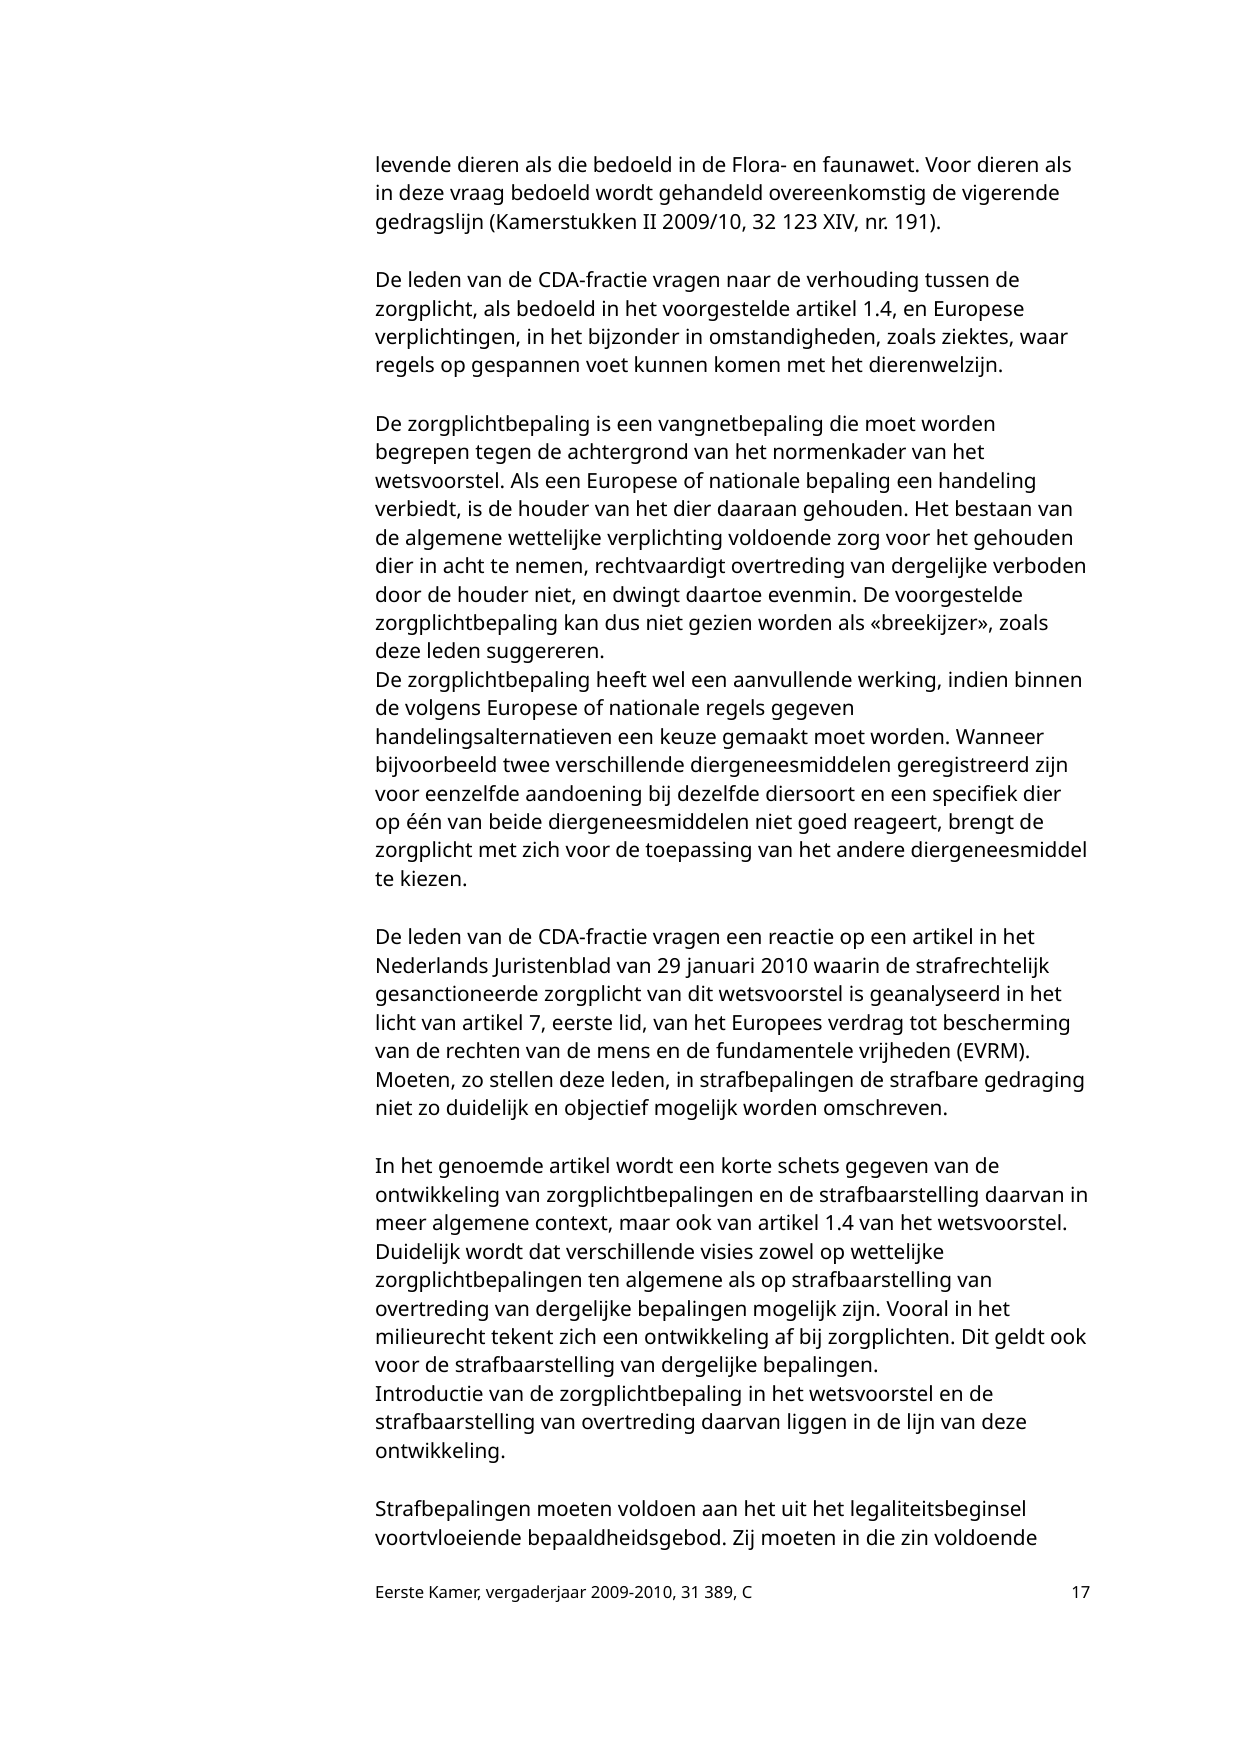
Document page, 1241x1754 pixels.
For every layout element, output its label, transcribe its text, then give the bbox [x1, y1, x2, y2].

text De zorgplichtbepaling is een vangnetbepaling die moet worden begrepen tegen de achtergrond van het normenkader van het wetsvoorstel. Als een Europese of nationale bepaling een handeling verbiedt, is de houder van het dier daaraan gehouden. Het bestaan van de algemene wettelijke verplichting voldoende zorg voor het gehouden dier in acht te nemen, rechtvaardigt overtreding van dergelijke verboden door de houder niet, en dwingt daartoe evenmin. De voorgestelde zorgplichtbepaling kan dus niet gezien worden als «breekijzer», zoals deze leden suggereren. [375, 409, 1090, 665]
text Strafbepalingen moeten voldoen aan het uit het legaliteitsbeginsel voortvloeiende bepaaldheidsgebod. Zij moeten in die zin voldoende [375, 1494, 1090, 1551]
text Introductie van de zorgplichtbepaling in het wetsvoorstel en de strafbaarstelling van overtreding daarvan liggen in de lijn van deze ontwikkeling. [375, 1379, 1090, 1464]
text In het genoemde artikel wordt een korte schets gegeven van de ontwikkeling van zorgplichtbepalingen en de strafbaarstelling daarvan in meer algemene context, maar ook van artikel 1.4 van het wetsvoorstel. Duidelijk wordt dat verschillende visies zowel op wettelijke zorgplichtbepalingen ten algemene als op strafbaarstelling van overtreding van dergelijke bepalingen mogelijk zijn. Vooral in het milieurecht tekent zich een ontwikkeling af bij zorgplichten. Dit geldt ook voor de strafbaarstelling van dergelijke bepalingen. [375, 1152, 1090, 1379]
text levende dieren als die bedoeld in de Flora- en faunawet. Voor dieren als in deze vraag bedoeld wordt gehandeld overeenkomstig de vigerende gedragslijn (Kamerstukken II 2009/10, 32 123 XIV, nr. 191). [375, 150, 1090, 235]
text De leden van de CDA-fractie vragen een reactie op een artikel in het Nederlands Juristenblad van 29 januari 2010 waarin de strafrechtelijk gesanctioneerde zorgplicht van dit wetsvoorstel is geanalyseerd in het licht van artikel 7, eerste lid, van het Europees verdrag tot bescherming van de rechten van de mens en de fundamentele vrijheden (EVRM). Moeten, zo stellen deze leden, in strafbepalingen de strafbare gedraging niet zo duidelijk en objectief mogelijk worden omschreven. [375, 922, 1090, 1122]
text De leden van de CDA-fractie vragen naar de verhouding tussen de zorgplicht, als bedoeld in het voorgestelde artikel 1.4, en Europese verplichtingen, in het bijzonder in omstandigheden, zoals ziektes, waar regels op gespannen voet kunnen komen met het dierenwelzijn. [375, 265, 1090, 379]
text De zorgplichtbepaling heeft wel een aanvullende werking, indien binnen de volgens Europese of nationale regels gegeven handelingsalternatieven een keuze gemaakt moet worden. Wanneer bijvoorbeeld twee verschillende diergeneesmiddelen geregistreerd zijn voor eenzelfde aandoening bij dezelfde diersoort en een specifiek dier op één van beide diergeneesmiddelen niet goed reageert, brengt de zorgplicht met zich voor de toepassing van het andere diergeneesmiddel te kiezen. [375, 665, 1090, 892]
